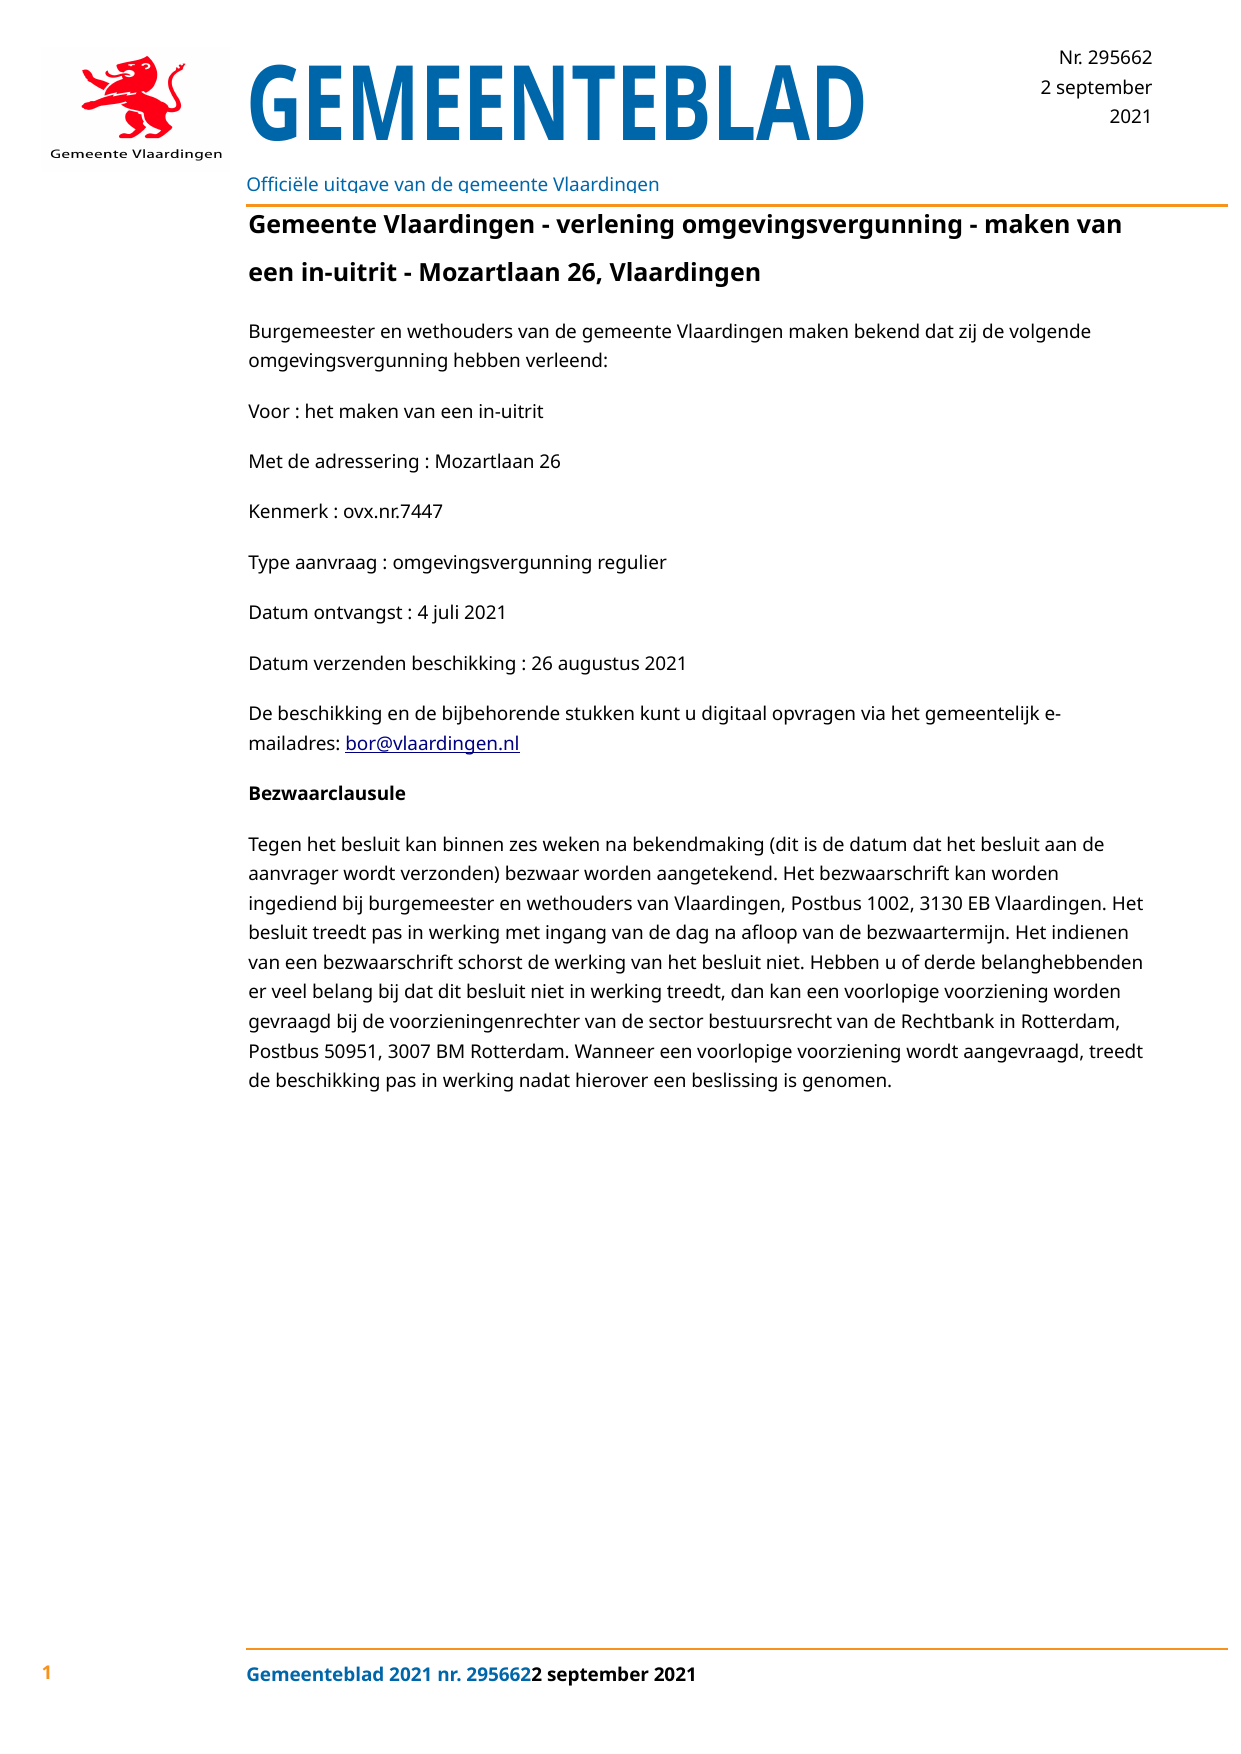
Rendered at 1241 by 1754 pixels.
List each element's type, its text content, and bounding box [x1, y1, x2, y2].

text Voor : het maken van een in-uitrit [248, 398, 1152, 424]
text Bezwaarclausule [248, 780, 1152, 806]
picture [41, 47, 231, 172]
text Type aanvraag : omgevingsvergunning regulier [248, 549, 1152, 575]
text De beschikking en de bijbehorende stukken kunt u digitaal opvragen via het gemeentelijk e-mailadres: bor@vlaardingen.nl [248, 700, 1152, 756]
text Datum ontvangst : 4 juli 2021 [248, 599, 1152, 625]
text Datum verzenden beschikking : 26 augustus 2021 [248, 650, 1152, 676]
text Kenmerk : ovx.nr.7447 [248, 499, 1152, 524]
text Gemeente Vlaardingen - verlening omgevingsvergunning - maken van een in-uitrit - Mozartlaan 26, Vlaardingen [248, 207, 1152, 288]
text Burgemeester en wethouders van de gemeente Vlaardingen maken bekend dat zij de volgende omgevingsvergunning hebben verleend: [248, 318, 1152, 373]
text Tegen het besluit kan binnen zes weken na bekendmaking (dit is de datum dat het besluit aan de aanvrager wordt verzonden) bezwaar worden aangetekend. Het bezwaarschrift kan worden ingediend bij burgemeester en wethouders van Vlaardingen, Postbus 1002, 3130 EB Vlaardingen. Het besluit treedt pas in werking met ingang van de dag na afloop van de bezwaartermijn. Het indienen van een bezwaarschrift schorst de werking van het besluit niet. Hebben u of derde belanghebbenden er veel belang bij dat dit besluit niet in werking treedt, dan kan een voorlopige voorziening worden gevraagd bij de voorzieningenrechter van de sector bestuursrecht van de Rechtbank in Rotterdam, Postbus 50951, 3007 BM Rotterdam. Wanneer een voorlopige voorziening wordt aangevraagd, treedt de beschikking pas in werking nadat hierover een beslissing is genomen. [248, 831, 1152, 1093]
text Met de adressering : Mozartlaan 26 [248, 448, 1152, 474]
